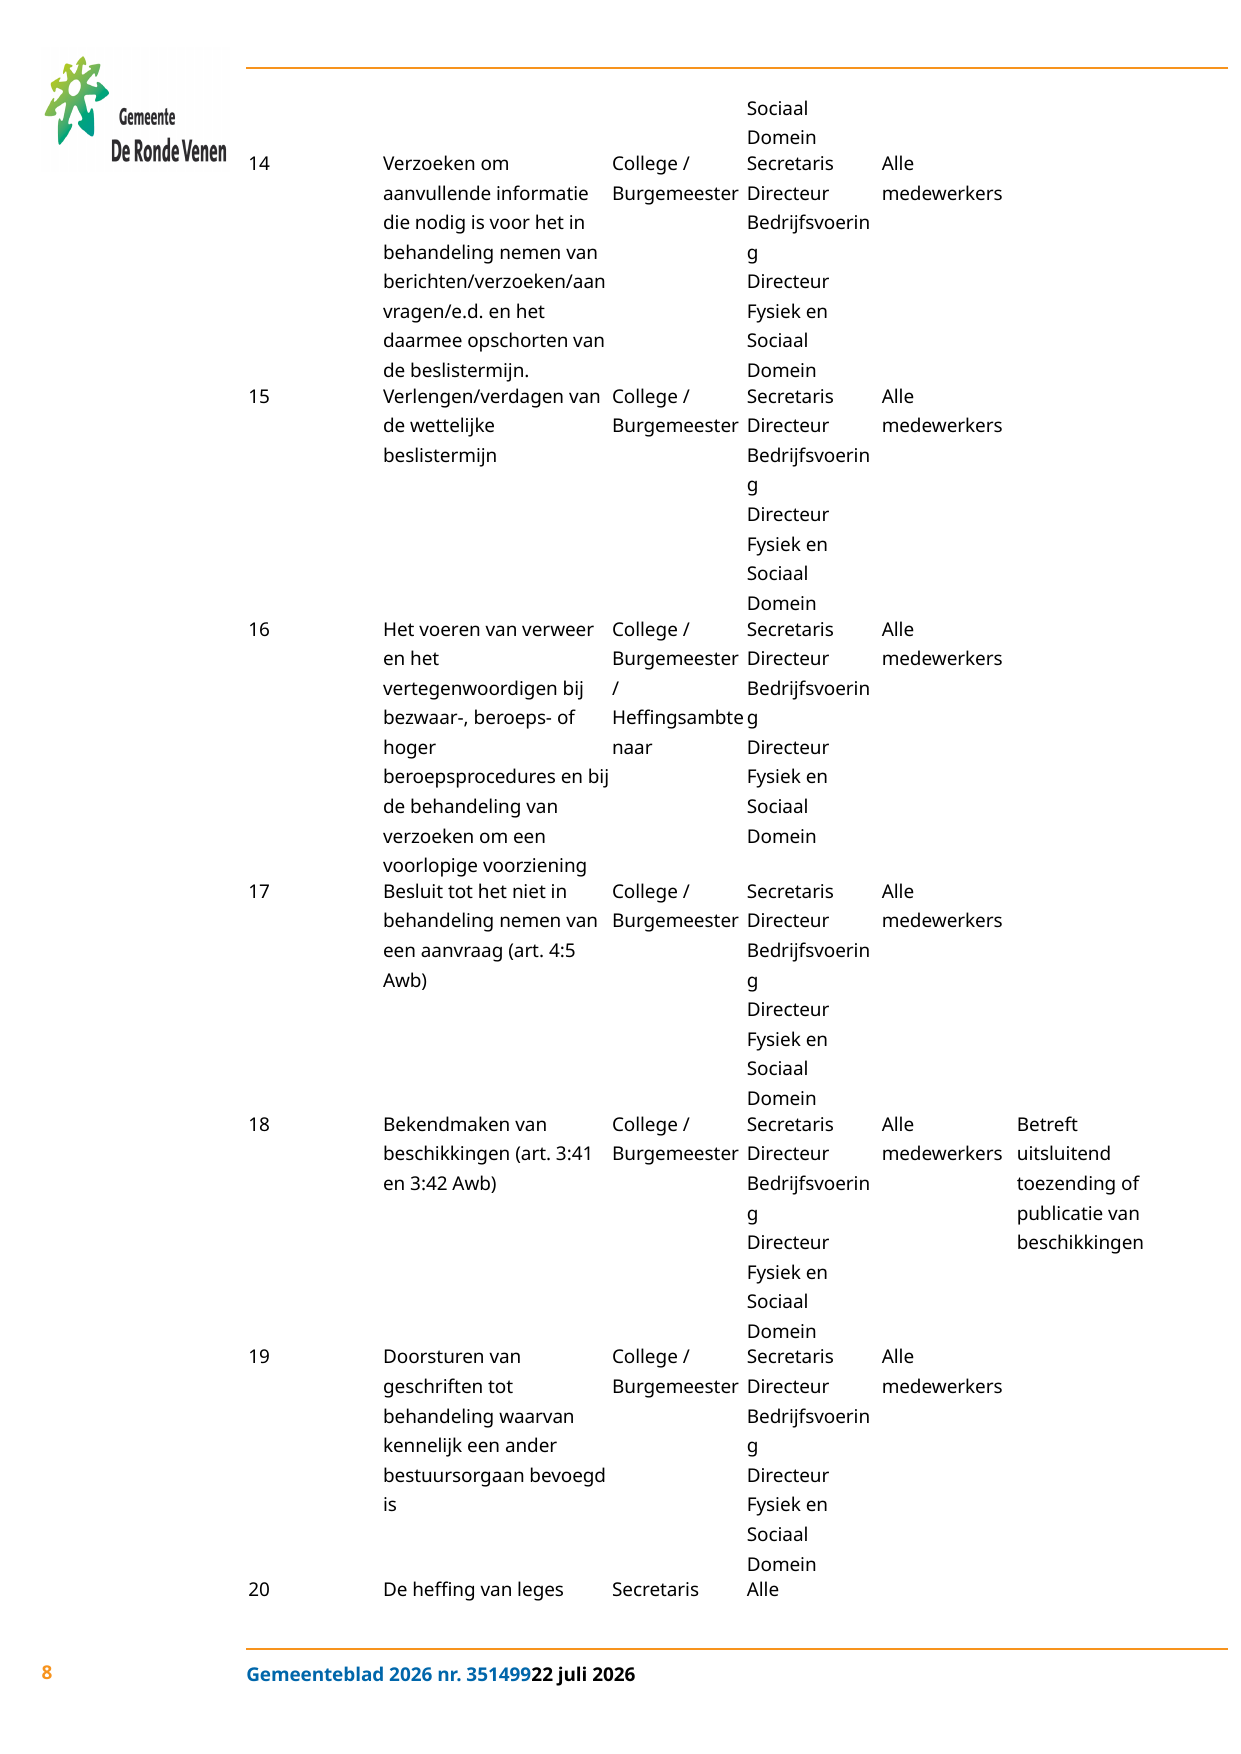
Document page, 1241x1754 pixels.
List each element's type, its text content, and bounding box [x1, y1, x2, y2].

table_cell 15 [248, 383, 383, 616]
table_cell Verlengen/verdagen van de wettelijke beslistermijn [383, 383, 612, 616]
table_cell Besluit tot het niet in behandeling nemen van een aanvraag (art. 4:5 Awb) [383, 878, 612, 1111]
table_cell College / Burgemeester [612, 383, 747, 616]
table_cell Alle medewerkers [882, 616, 1017, 878]
table_cell College / Burgemeester / Heffingsambtenaar [612, 616, 747, 878]
picture [41, 47, 231, 172]
table_cell Secretaris Directeur Bedrijfsvoering Directeur Fysiek en Sociaal Domein [747, 150, 882, 383]
table_cell College / Burgemeester [612, 878, 747, 1111]
table_cell Alle [747, 1577, 882, 1602]
table_cell Alle medewerkers [882, 1111, 1017, 1344]
table_cell 18 [248, 1111, 383, 1344]
table_cell 14 [248, 150, 383, 383]
table_cell College / Burgemeester [612, 1344, 747, 1577]
table_cell Secretaris Directeur Bedrijfsvoering Directeur Fysiek en Sociaal Domein [747, 1111, 882, 1344]
table_cell College / Burgemeester [612, 150, 747, 383]
table_cell 19 [248, 1344, 383, 1577]
table_cell Betreft uitsluitend toezending of publicatie van beschikkingen [1017, 1111, 1152, 1344]
table_cell [1017, 95, 1152, 150]
table_cell [1017, 383, 1152, 616]
table_cell Doorsturen van geschriften tot behandeling waarvan kennelijk een ander bestuursorgaan bevoegd is [383, 1344, 612, 1577]
table_cell Alle medewerkers [882, 1344, 1017, 1577]
table_cell Alle medewerkers [882, 383, 1017, 616]
table_cell De heffing van leges [383, 1577, 612, 1602]
table_cell 20 [248, 1577, 383, 1602]
table_cell Alle medewerkers [882, 150, 1017, 383]
table_cell [882, 95, 1017, 150]
table_cell [612, 95, 747, 150]
table_cell College / Burgemeester [612, 1111, 747, 1344]
table_cell [383, 95, 612, 150]
table_cell [1017, 878, 1152, 1111]
table_cell [1017, 1577, 1152, 1602]
table_cell 17 [248, 878, 383, 1111]
table_cell Secretaris Directeur Bedrijfsvoering Directeur Fysiek en Sociaal Domein [747, 616, 882, 878]
table_cell [1017, 1344, 1152, 1577]
table_cell Secretaris Directeur Bedrijfsvoering Directeur Fysiek en Sociaal Domein [747, 1344, 882, 1577]
table_cell Secretaris Directeur Bedrijfsvoering Directeur Fysiek en Sociaal Domein [747, 878, 882, 1111]
table_cell [882, 1577, 1017, 1602]
table_cell Secretaris Directeur Bedrijfsvoering Directeur Fysiek en Sociaal Domein [747, 383, 882, 616]
table_cell [248, 95, 383, 150]
table_cell [1017, 616, 1152, 878]
table_cell 16 [248, 616, 383, 878]
table_cell Alle medewerkers [882, 878, 1017, 1111]
table_cell Sociaal Domein [747, 95, 882, 150]
table_cell Het voeren van verweer en het vertegenwoordigen bij bezwaar-, beroeps- of hoger beroepsprocedures en bij de behandeling van verzoeken om een voorlopige voorziening [383, 616, 612, 878]
table_cell [1017, 150, 1152, 383]
table_cell Bekendmaken van beschikkingen (art. 3:41 en 3:42 Awb) [383, 1111, 612, 1344]
table_cell Secretaris [612, 1577, 747, 1602]
table_cell Verzoeken om aanvullende informatie die nodig is voor het in behandeling nemen van berichten/verzoeken/aanvragen/e.d. en het daarmee opschorten van de beslistermijn. [383, 150, 612, 383]
